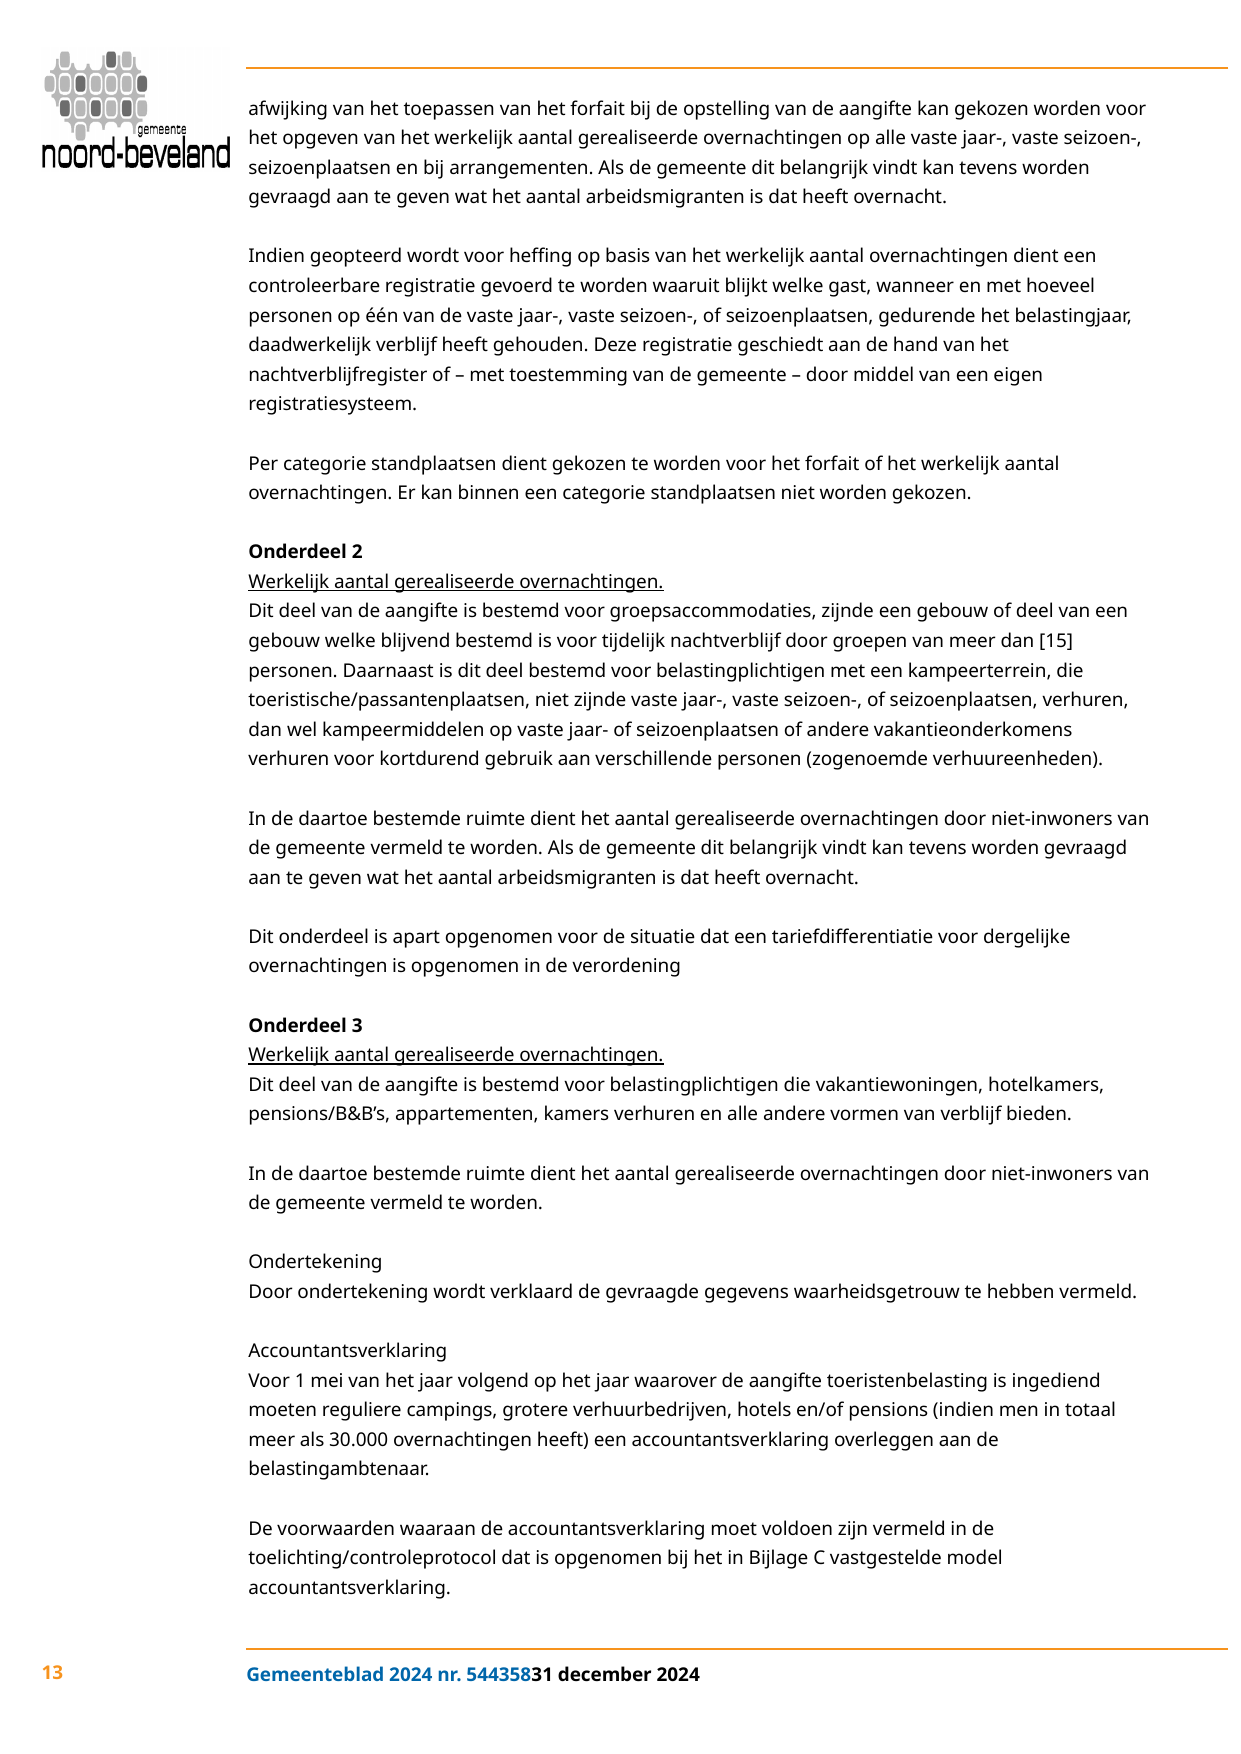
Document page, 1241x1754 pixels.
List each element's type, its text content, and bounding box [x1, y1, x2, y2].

text Accountantsverklaring [248, 1337, 1152, 1363]
text afwijking van het toepassen van het forfait bij de opstelling van de aangifte kan gekozen worden voor het opgeven van het werkelijk aantal gerealiseerde overnachtingen op alle vaste jaar-, vaste seizoen-, seizoenplaatsen en bij arrangementen. Als de gemeente dit belangrijk vindt kan tevens worden gevraagd aan te geven wat het aantal arbeidsmigranten is dat heeft overnacht. [248, 95, 1152, 209]
text In de daartoe bestemde ruimte dient het aantal gerealiseerde overnachtingen door niet-inwoners van de gemeente vermeld te worden. Als de gemeente dit belangrijk vindt kan tevens worden gevraagd aan te geven wat het aantal arbeidsmigranten is dat heeft overnacht. [248, 805, 1152, 890]
picture [41, 47, 231, 172]
text Werkelijk aantal gerealiseerde overnachtingen. [248, 568, 1152, 594]
text Voor 1 mei van het jaar volgend op het jaar waarover de aangifte toeristenbelasting is ingediend moeten reguliere campings, grotere verhuurbedrijven, hotels en/of pensions (indien men in totaal meer als 30.000 overnachtingen heeft) een accountantsverklaring overleggen aan de belastingambtenaar. [248, 1367, 1152, 1481]
text Dit deel van de aangifte is bestemd voor belastingplichtigen die vakantiewoningen, hotelkamers, pensions/B&B’s, appartementen, kamers verhuren en alle andere vormen van verblijf bieden. [248, 1071, 1152, 1126]
text Indien geopteerd wordt voor heffing op basis van het werkelijk aantal overnachtingen dient een controleerbare registratie gevoerd te worden waaruit blijkt welke gast, wanneer en met hoeveel personen op één van de vaste jaar-, vaste seizoen-, of seizoenplaatsen, gedurende het belastingjaar, daadwerkelijk verblijf heeft gehouden. Deze registratie geschiedt aan de hand van het nachtverblijfregister of – met toestemming van de gemeente – door middel van een eigen registratiesysteem. [248, 243, 1152, 416]
text Onderdeel 2 [248, 538, 1152, 564]
text In de daartoe bestemde ruimte dient het aantal gerealiseerde overnachtingen door niet-inwoners van de gemeente vermeld te worden. [248, 1160, 1152, 1215]
text Per categorie standplaatsen dient gekozen te worden voor het forfait of het werkelijk aantal overnachtingen. Er kan binnen een categorie standplaatsen niet worden gekozen. [248, 450, 1152, 505]
text Ondertekening [248, 1248, 1152, 1274]
text Door ondertekening wordt verklaard de gevraagde gegevens waarheidsgetrouw te hebben vermeld. [248, 1278, 1152, 1304]
text Werkelijk aantal gerealiseerde overnachtingen. [248, 1041, 1152, 1067]
text Dit deel van de aangifte is bestemd voor groepsaccommodaties, zijnde een gebouw of deel van een gebouw welke blijvend bestemd is voor tijdelijk nachtverblijf door groepen van meer dan [15] personen. Daarnaast is dit deel bestemd voor belastingplichtigen met een kampeerterrein, die toeristische/passantenplaatsen, niet zijnde vaste jaar-, vaste seizoen-, of seizoenplaatsen, verhuren, dan wel kampeermiddelen op vaste jaar- of seizoenplaatsen of andere vakantieonderkomens verhuren voor kortdurend gebruik aan verschillende personen (zogenoemde verhuureenheden). [248, 598, 1152, 771]
text De voorwaarden waaraan de accountantsverklaring moet voldoen zijn vermeld in de toelichting/controleprotocol dat is opgenomen bij het in Bijlage C vastgestelde model accountantsverklaring. [248, 1515, 1152, 1600]
text Onderdeel 3 [248, 1012, 1152, 1038]
text Dit onderdeel is apart opgenomen voor de situatie dat een tariefdifferentiatie voor dergelijke overnachtingen is opgenomen in de verordening [248, 923, 1152, 978]
